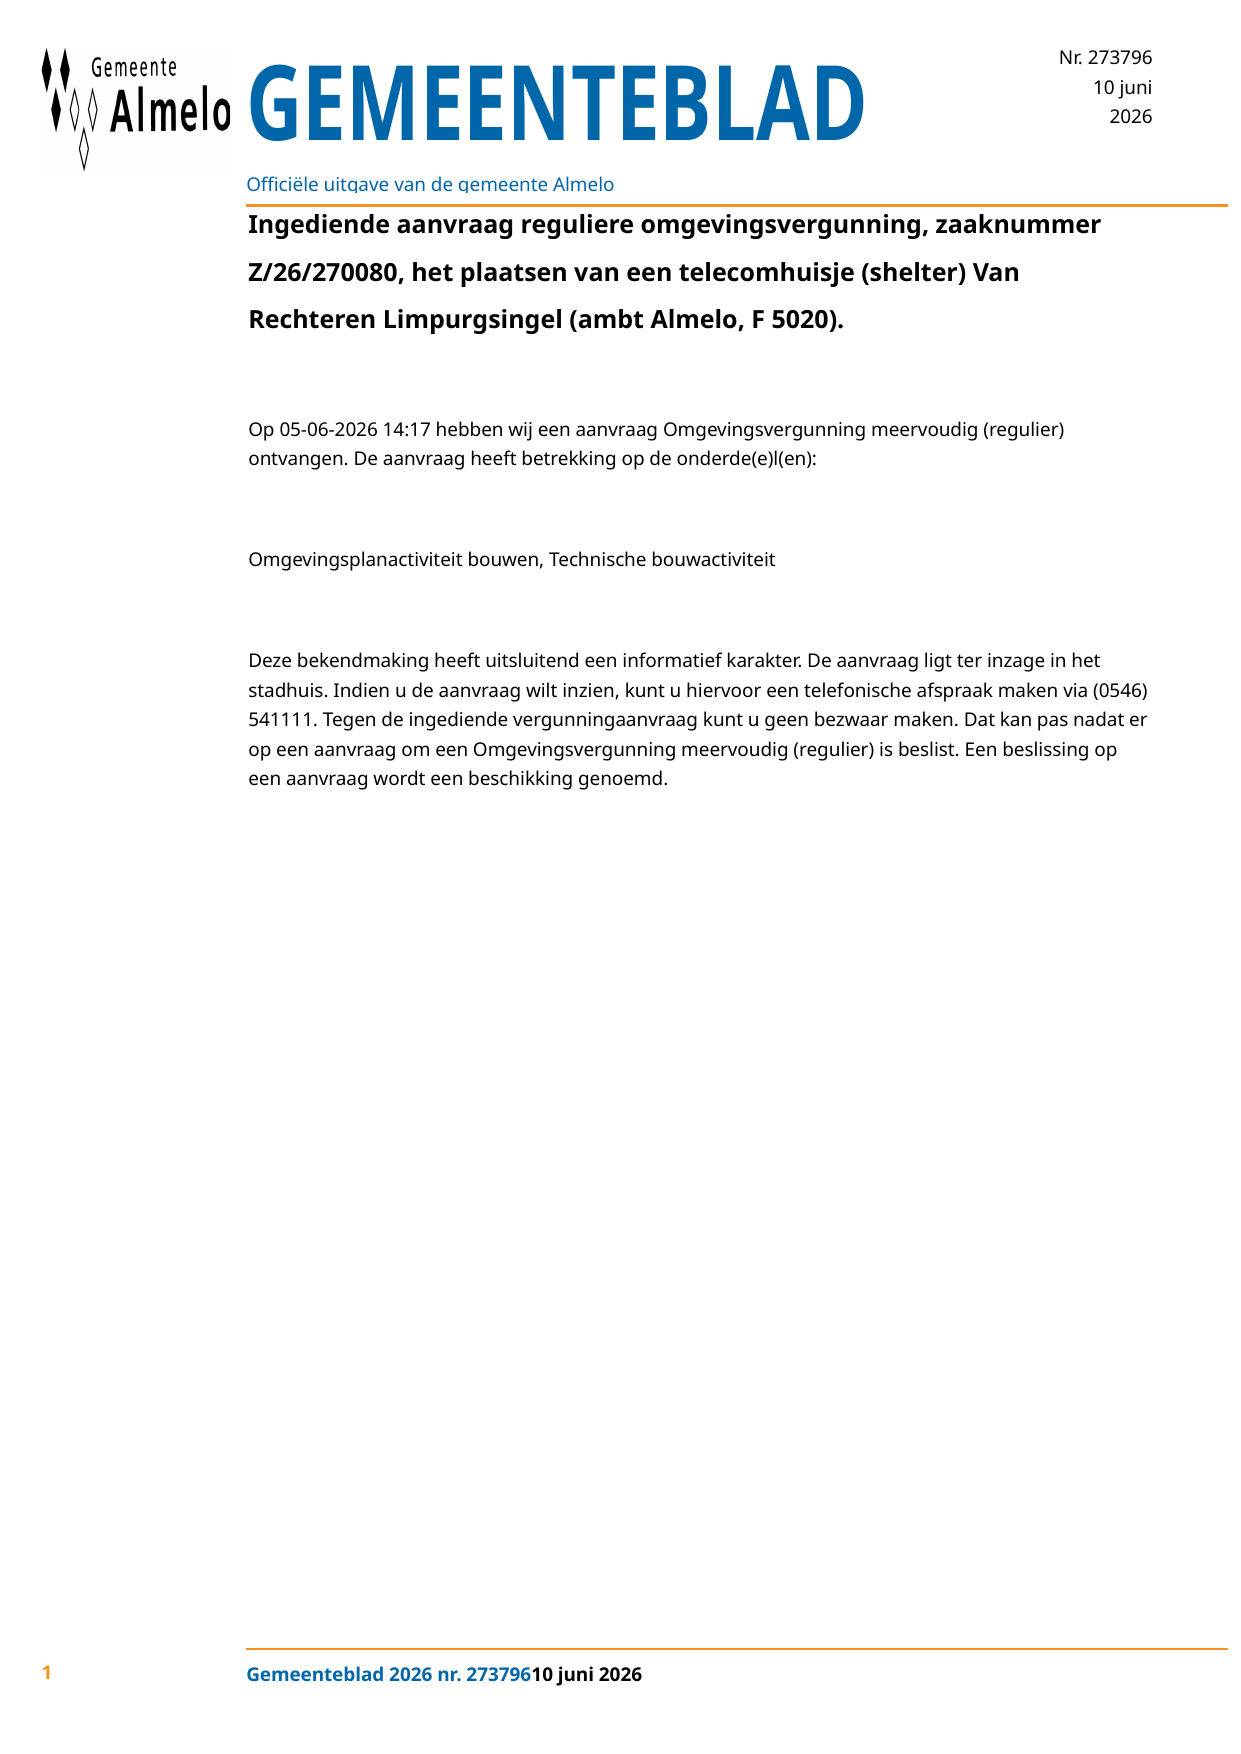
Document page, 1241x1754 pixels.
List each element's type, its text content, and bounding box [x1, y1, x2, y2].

text Ingediende aanvraag reguliere omgevingsvergunning, zaaknummer Z/26/270080, het plaatsen van een telecomhuisje (shelter) Van Rechteren Limpurgsingel (ambt Almelo, F 5020). [248, 207, 1152, 336]
text Op 05-06-2026 14:17 hebben wij een aanvraag Omgevingsvergunning meervoudig (regulier) ontvangen. De aanvraag heeft betrekking op de onderde(e)l(en): [248, 416, 1152, 471]
text Deze bekendmaking heeft uitsluitend een informatief karakter. De aanvraag ligt ter inzage in het stadhuis. Indien u de aanvraag wilt inzien, kunt u hiervoor een telefonische afspraak maken via (0546) 541111. Tegen de ingediende vergunningaanvraag kunt u geen bezwaar maken. Dat kan pas nadat er op een aanvraag om een Omgevingsvergunning meervoudig (regulier) is beslist. Een beslissing op een aanvraag wordt een beschikking genoemd. [248, 647, 1152, 791]
text Omgevingsplanactiviteit bouwen, Technische bouwactiviteit [248, 546, 1152, 572]
picture [41, 47, 231, 172]
